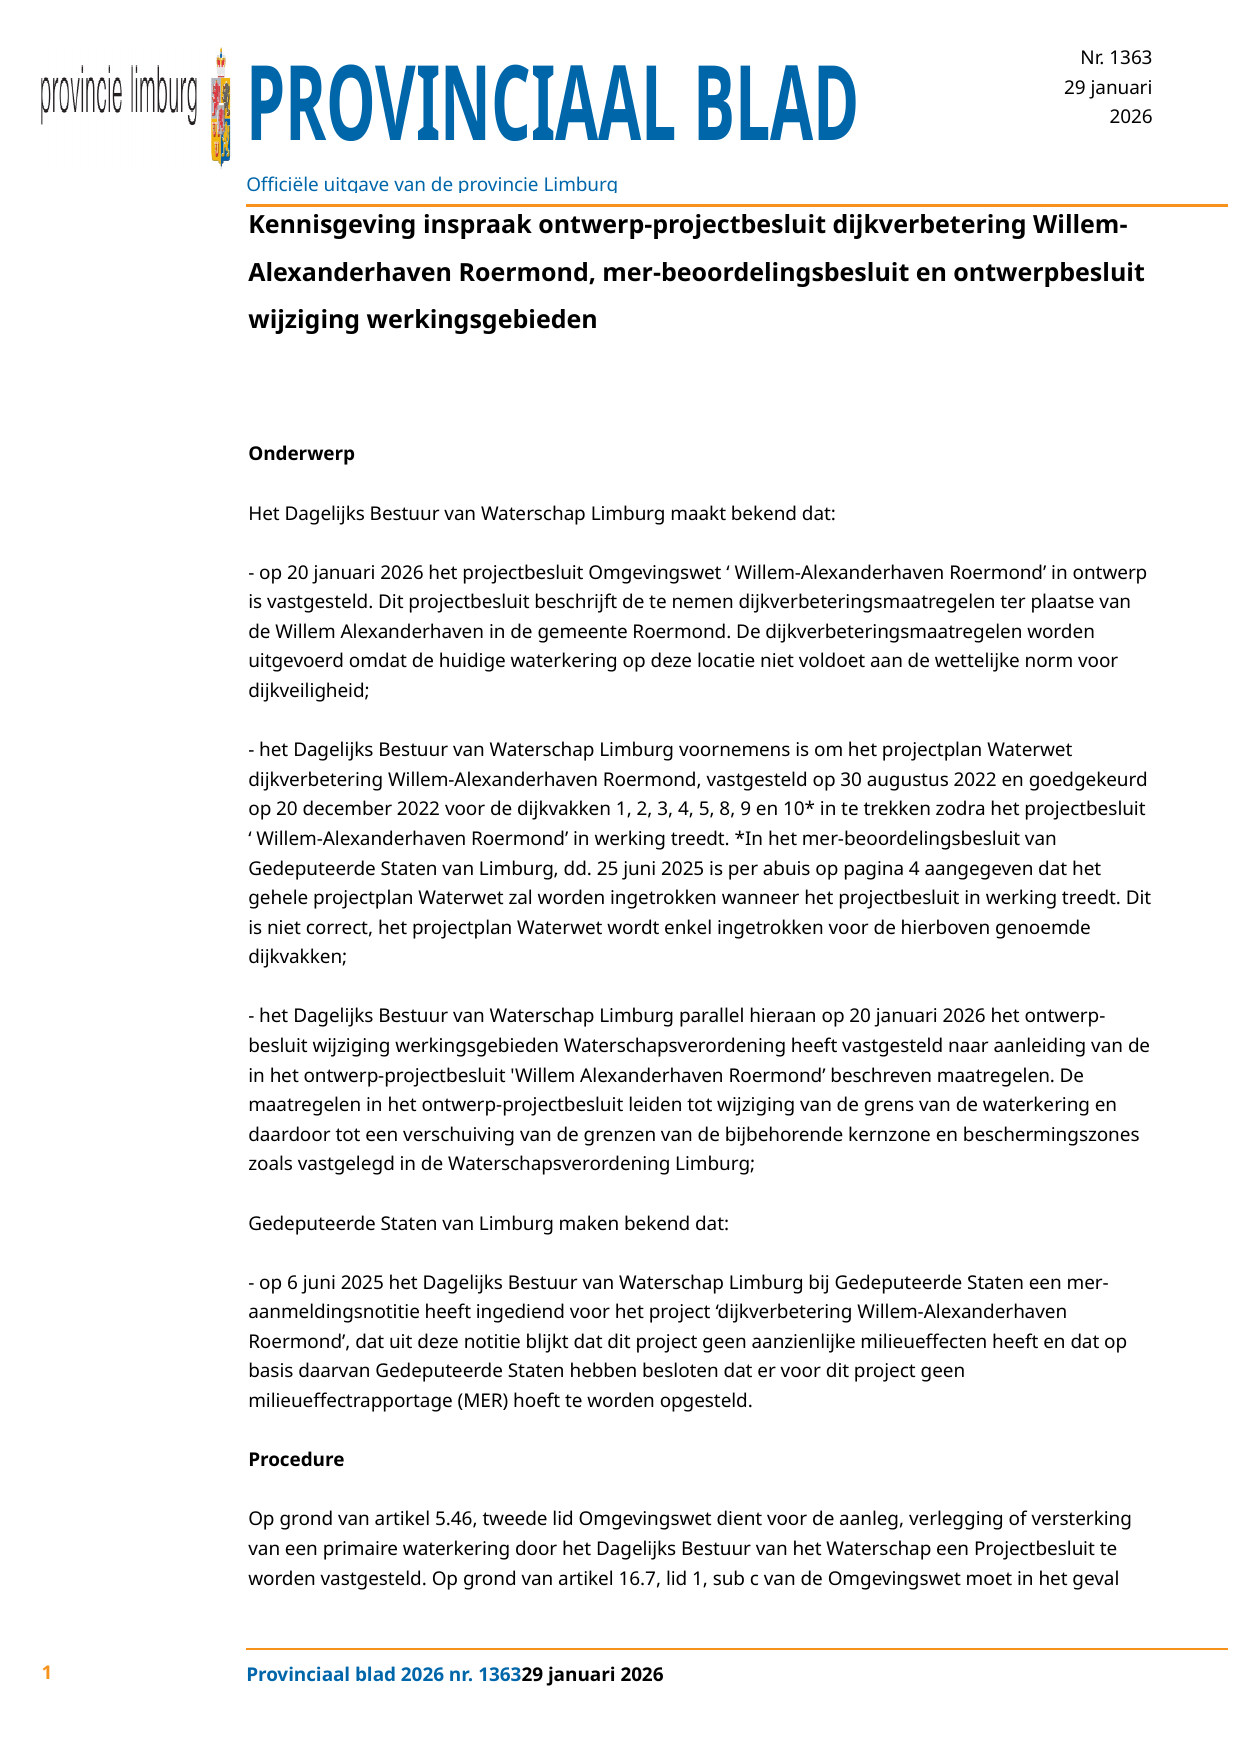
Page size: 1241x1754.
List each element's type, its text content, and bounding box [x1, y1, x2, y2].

picture [41, 47, 231, 172]
text - het Dagelijks Bestuur van Waterschap Limburg parallel hieraan op 20 januari 2026 het ontwerp-besluit wijziging werkingsgebieden Waterschapsverordening heeft vastgesteld naar aanleiding van de in het ontwerp-projectbesluit 'Willem Alexanderhaven Roermond’ beschreven maatregelen. De maatregelen in het ontwerp-projectbesluit leiden tot wijziging van de grens van de waterkering en daardoor tot een verschuiving van de grenzen van de bijbehorende kernzone en beschermingszones zoals vastgelegd in de Waterschapsverordening Limburg; [248, 1003, 1152, 1176]
text Onderwerp [248, 441, 1152, 466]
text - het Dagelijks Bestuur van Waterschap Limburg voornemens is om het projectplan Waterwet dijkverbetering Willem-Alexanderhaven Roermond, vastgesteld op 30 augustus 2022 en goedgekeurd op 20 december 2022 voor de dijkvakken 1, 2, 3, 4, 5, 8, 9 en 10* in te trekken zodra het projectbesluit ‘ Willem-Alexanderhaven Roermond’ in werking treedt. *In het mer-beoordelingsbesluit van Gedeputeerde Staten van Limburg, dd. 25 juni 2025 is per abuis op pagina 4 aangegeven dat het gehele projectplan Waterwet zal worden ingetrokken wanneer het projectbesluit in werking treedt. Dit is niet correct, het projectplan Waterwet wordt enkel ingetrokken voor de hierboven genoemde dijkvakken; [248, 736, 1152, 969]
text Het Dagelijks Bestuur van Waterschap Limburg maakt bekend dat: [248, 500, 1152, 525]
text Op grond van artikel 5.46, tweede lid Omgevingswet dient voor de aanleg, verlegging of versterking van een primaire waterkering door het Dagelijks Bestuur van het Waterschap een Projectbesluit te worden vastgesteld. Op grond van artikel 16.7, lid 1, sub c van de Omgevingswet moet in het geval [248, 1506, 1152, 1590]
text - op 6 juni 2025 het Dagelijks Bestuur van Waterschap Limburg bij Gedeputeerde Staten een mer-aanmeldingsnotitie heeft ingediend voor het project ‘dijkverbetering Willem-Alexanderhaven Roermond’, dat uit deze notitie blijkt dat dit project geen aanzienlijke milieueffecten heeft en dat op basis daarvan Gedeputeerde Staten hebben besloten dat er voor dit project geen milieueffectrapportage (MER) hoeft te worden opgesteld. [248, 1269, 1152, 1413]
text Procedure [248, 1446, 1152, 1472]
text Gedeputeerde Staten van Limburg maken bekend dat: [248, 1210, 1152, 1235]
text Kennisgeving inspraak ontwerp-projectbesluit dijkverbetering Willem-Alexanderhaven Roermond, mer-beoordelingsbesluit en ontwerpbesluit wijziging werkingsgebieden [248, 207, 1152, 336]
text - op 20 januari 2026 het projectbesluit Omgevingswet ‘ Willem-Alexanderhaven Roermond’ in ontwerp is vastgesteld. Dit projectbesluit beschrijft de te nemen dijkverbeteringsmaatregelen ter plaatse van de Willem Alexanderhaven in de gemeente Roermond. De dijkverbeteringsmaatregelen worden uitgevoerd omdat de huidige waterkering op deze locatie niet voldoet aan de wettelijke norm voor dijkveiligheid; [248, 559, 1152, 703]
